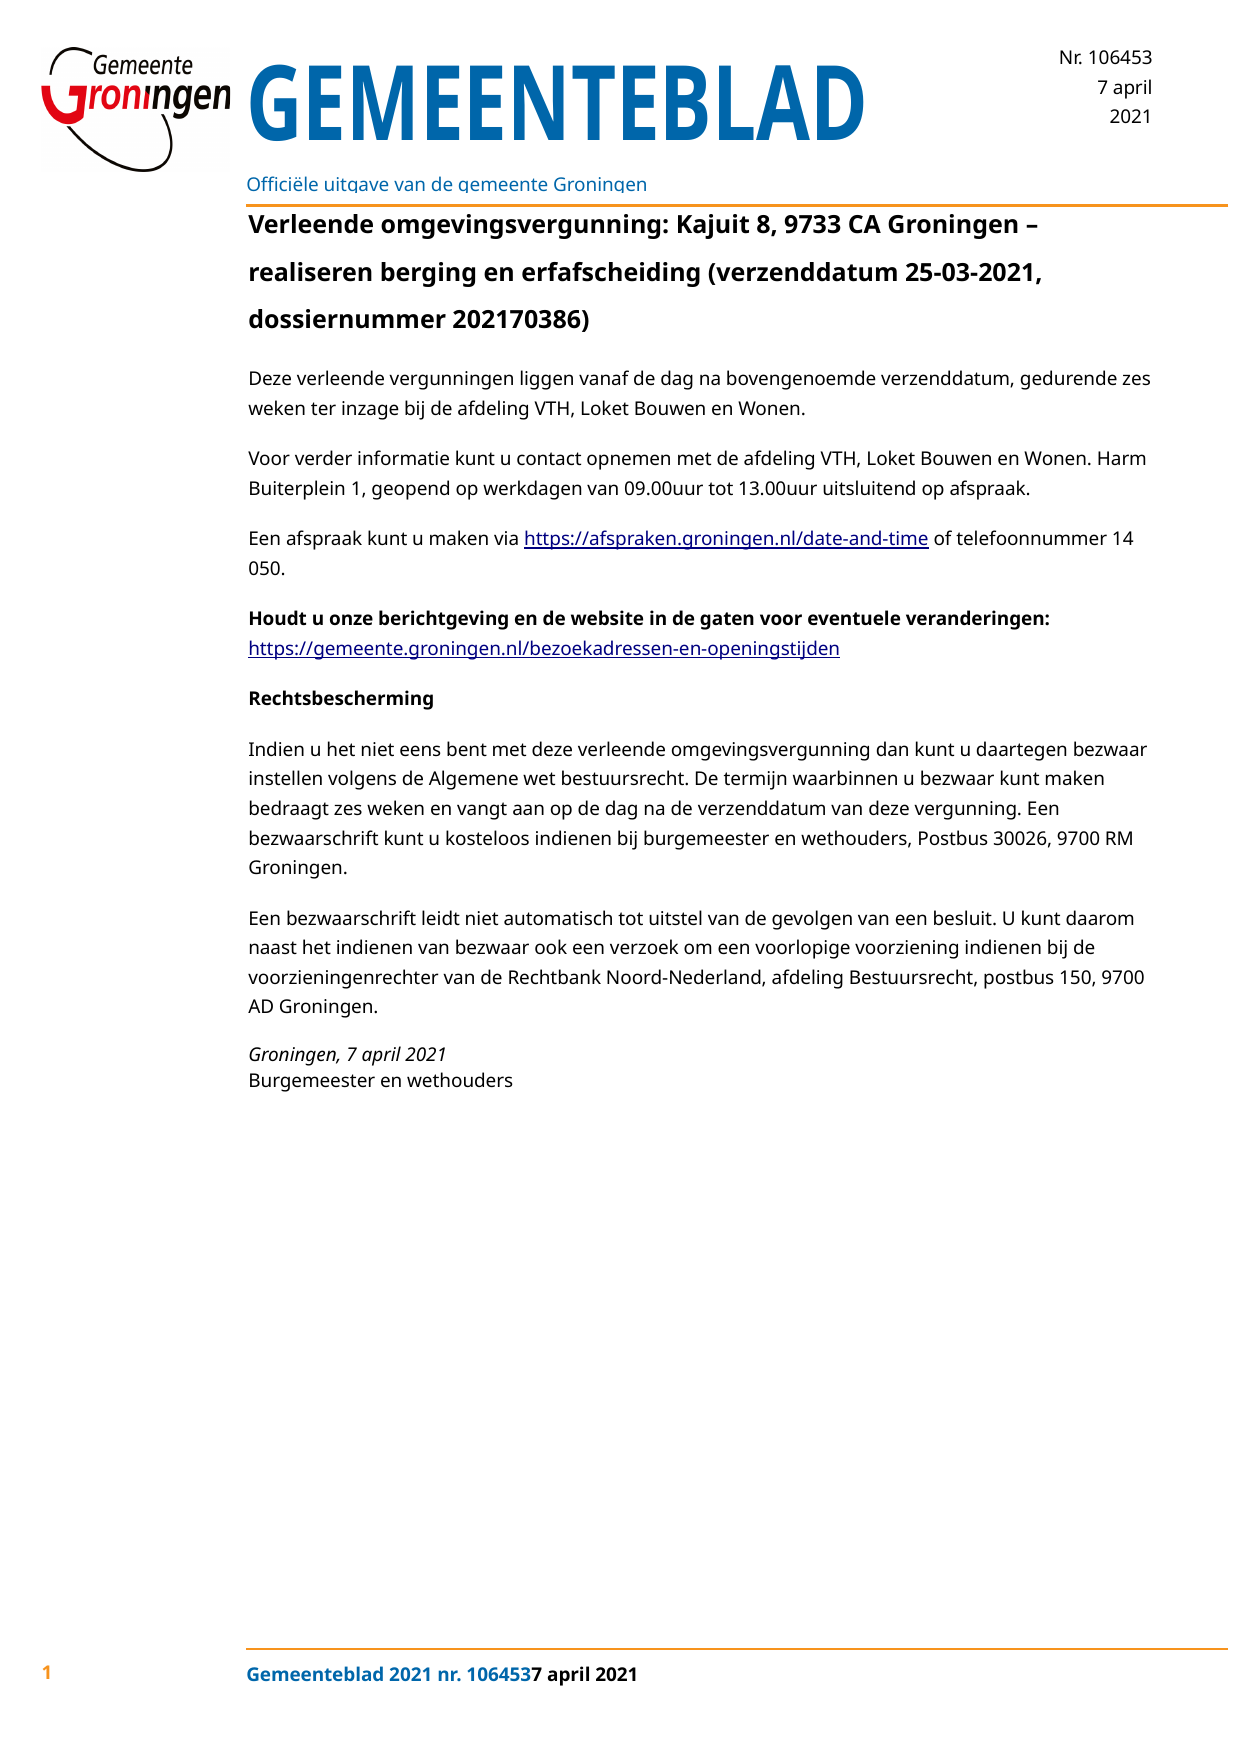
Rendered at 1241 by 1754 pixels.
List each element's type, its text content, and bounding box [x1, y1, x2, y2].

text Een bezwaarschrift leidt niet automatisch tot uitstel van de gevolgen van een besluit. U kunt daarom naast het indienen van bezwaar ook een verzoek om een voorlopige voorziening indienen bij de voorzieningenrechter van de Rechtbank Noord-Nederland, afdeling Bestuursrecht, postbus 150, 9700 AD Groningen. [248, 905, 1152, 1019]
text Burgemeester en wethouders [248, 1067, 1152, 1093]
text Een afspraak kunt u maken via https://afspraken.groningen.nl/date-and-time of telefoonnummer 14 050. [248, 526, 1152, 581]
picture [41, 47, 231, 172]
text Deze verleende vergunningen liggen vanaf de dag na bovengenoemde verzenddatum, gedurende zes weken ter inzage bij de afdeling VTH, Loket Bouwen en Wonen. [248, 366, 1152, 421]
text Voor verder informatie kunt u contact opnemen met de afdeling VTH, Loket Bouwen en Wonen. Harm Buiterplein 1, geopend op werkdagen van 09.00uur tot 13.00uur uitsluitend op afspraak. [248, 446, 1152, 501]
text Groningen, 7 april 2021 [248, 1041, 1152, 1067]
text Rechtsbescherming [248, 686, 1152, 711]
text Houdt u onze berichtgeving en de website in de gaten voor eventuele veranderingen: https://gemeente.groningen.nl/bezoekadressen-en-openingstijden [248, 606, 1152, 661]
text Verleende omgevingsvergunning: Kajuit 8, 9733 CA Groningen – realiseren berging en erfafscheiding (verzenddatum 25-03-2021, dossiernummer 202170386) [248, 207, 1152, 336]
text Indien u het niet eens bent met deze verleende omgevingsvergunning dan kunt u daartegen bezwaar instellen volgens de Algemene wet bestuursrecht. De termijn waarbinnen u bezwaar kunt maken bedraagt zes weken en vangt aan op de dag na de verzenddatum van deze vergunning. Een bezwaarschrift kunt u kosteloos indienen bij burgemeester en wethouders, Postbus 30026, 9700 RM Groningen. [248, 736, 1152, 880]
